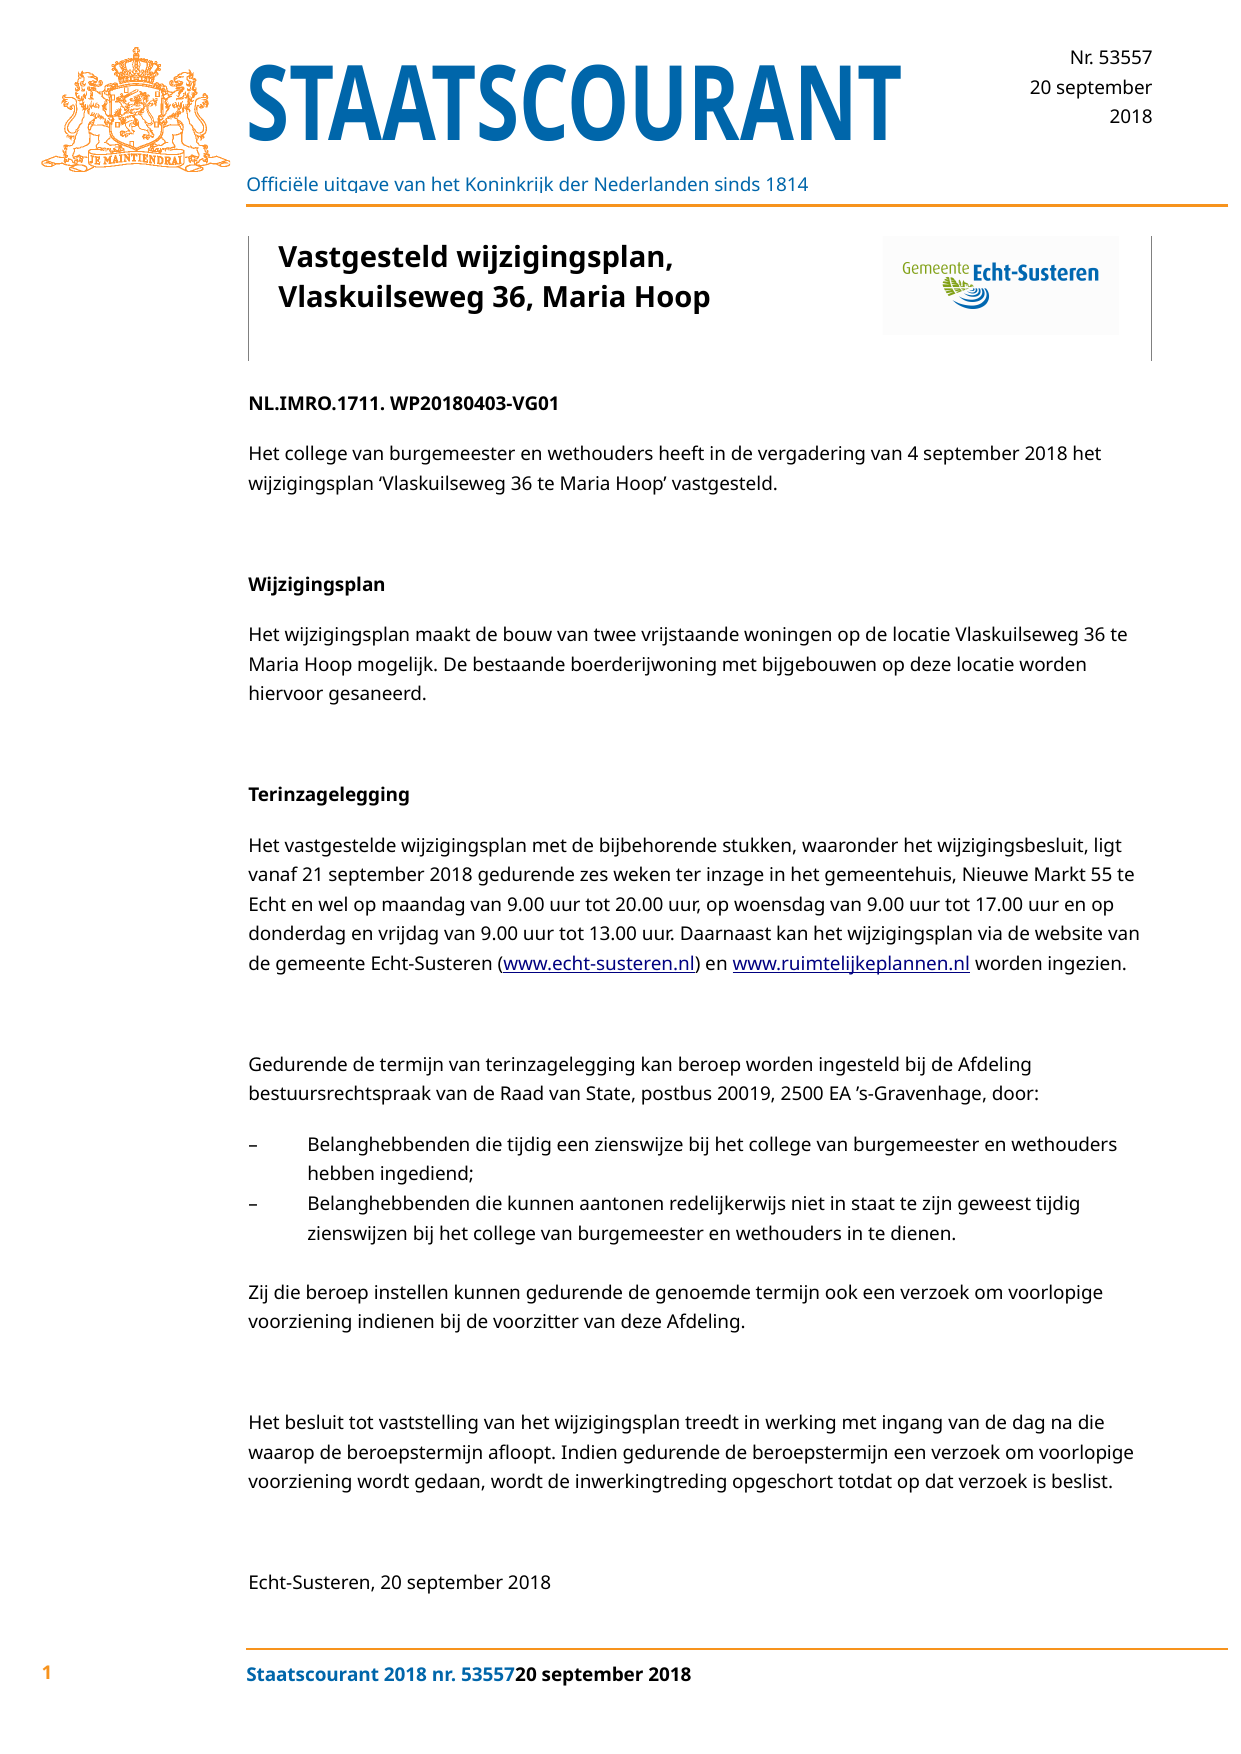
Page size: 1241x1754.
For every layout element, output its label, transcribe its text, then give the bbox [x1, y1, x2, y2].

text Gedurende de termijn van terinzagelegging kan beroep worden ingesteld bij de Afdeling bestuursrechtspraak van de Raad van State, postbus 20019, 2500 EA ’s-Gravenhage, door: [248, 1051, 1152, 1106]
text Echt-Susteren, 20 september 2018 [248, 1569, 1152, 1595]
table_header Vastgesteld wijzigingsplan, Vlaskuilseweg 36, Maria Hoop [249, 236, 850, 361]
picture [41, 47, 231, 172]
text NL.IMRO.1711. WP20180403-VG01 [248, 390, 1152, 416]
list Belanghebbenden die tijdig een zienswijze bij het college van burgemeester en wethouders hebben ingediend; [248, 1131, 1152, 1186]
text Het besluit tot vaststelling van het wijzigingsplan treedt in werking met ingang van de dag na die waarop de beroepstermijn afloopt. Indien gedurende de beroepstermijn een verzoek om voorlopige voorziening wordt gedaan, wordt de inwerkingtreding opgeschort totdat op dat verzoek is beslist. [248, 1409, 1152, 1494]
text Het vastgestelde wijzigingsplan met de bijbehorende stukken, waaronder het wijzigingsbesluit, ligt vanaf 21 september 2018 gedurende zes weken ter inzage in het gemeentehuis, Nieuwe Markt 55 te Echt en wel op maandag van 9.00 uur tot 20.00 uur, op woensdag van 9.00 uur tot 17.00 uur en op donderdag en vrijdag van 9.00 uur tot 13.00 uur. Daarnaast kan het wijzigingsplan via de website van de gemeente Echt-Susteren (www.echt-susteren.nl) en www.ruimtelijkeplannen.nl worden ingezien. [248, 832, 1152, 976]
text Terinzagelegging [248, 781, 1152, 807]
table_header [850, 236, 1151, 361]
text Wijzigingsplan [248, 571, 1152, 597]
text Het college van burgemeester en wethouders heeft in de vergadering van 4 september 2018 het wijzigingsplan ‘Vlaskuilseweg 36 te Maria Hoop’ vastgesteld. [248, 441, 1152, 496]
text Het wijzigingsplan maakt de bouw van twee vrijstaande woningen op de locatie Vlaskuilseweg 36 te Maria Hoop mogelijk. De bestaande boerderijwoning met bijgebouwen op deze locatie worden hiervoor gesaneerd. [248, 621, 1152, 706]
picture [882, 236, 1119, 335]
list Belanghebbenden die kunnen aantonen redelijkerwijs niet in staat te zijn geweest tijdig zienswijzen bij het college van burgemeester en wethouders in te dienen. [248, 1190, 1152, 1245]
text Zij die beroep instellen kunnen gedurende de genoemde termijn ook een verzoek om voorlopige voorziening indienen bij de voorzitter van deze Afdeling. [248, 1279, 1152, 1334]
